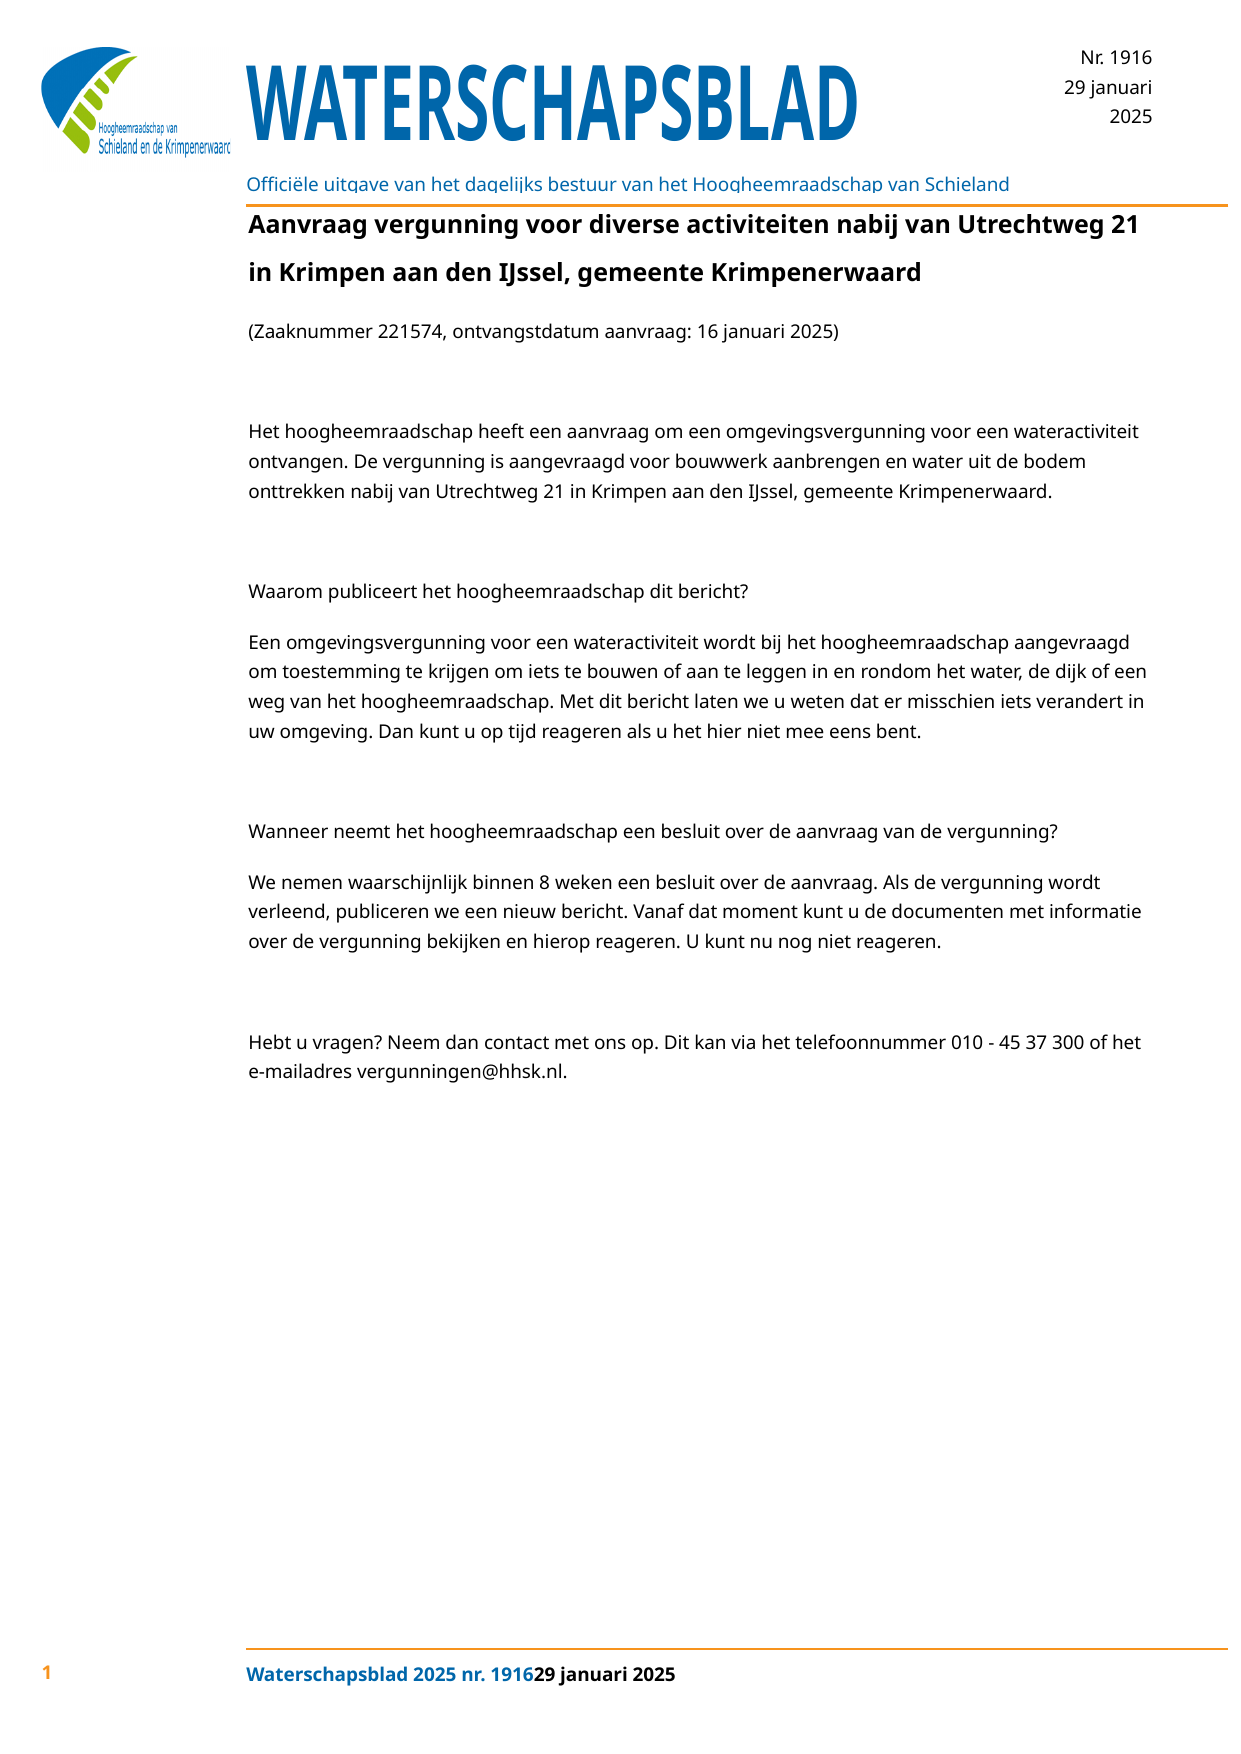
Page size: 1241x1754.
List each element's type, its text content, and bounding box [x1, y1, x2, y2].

text We nemen waarschijnlijk binnen 8 weken een besluit over de aanvraag. Als de vergunning wordt verleend, publiceren we een nieuw bericht. Vanaf dat moment kunt u de documenten met informatie over de vergunning bekijken en hierop reageren. U kunt nu nog niet reageren. [248, 869, 1152, 954]
text Wanneer neemt het hoogheemraadschap een besluit over de aanvraag van de vergunning? [248, 819, 1152, 844]
text Aanvraag vergunning voor diverse activiteiten nabij van Utrechtweg 21 in Krimpen aan den IJssel, gemeente Krimpenerwaard [248, 207, 1152, 288]
picture [41, 47, 231, 172]
text (Zaaknummer 221574, ontvangstdatum aanvraag: 16 januari 2025) [248, 318, 1152, 344]
text Het hoogheemraadschap heeft een aanvraag om een omgevingsvergunning voor een wateractiviteit ontvangen. De vergunning is aangevraagd voor bouwwerk aanbrengen en water uit de bodem onttrekken nabij van Utrechtweg 21 in Krimpen aan den IJssel, gemeente Krimpenerwaard. [248, 419, 1152, 504]
text Een omgevingsvergunning voor een wateractiviteit wordt bij het hoogheemraadschap aangevraagd om toestemming te krijgen om iets te bouwen of aan te leggen in en rondom het water, de dijk of een weg van het hoogheemraadschap. Met dit bericht laten we u weten dat er misschien iets verandert in uw omgeving. Dan kunt u op tijd reageren als u het hier niet mee eens bent. [248, 629, 1152, 744]
text Hebt u vragen? Neem dan contact met ons op. Dit kan via het telefoonnummer 010 - 45 37 300 of het e-mailadres vergunningen@hhsk.nl. [248, 1029, 1152, 1084]
text Waarom publiceert het hoogheemraadschap dit bericht? [248, 579, 1152, 604]
